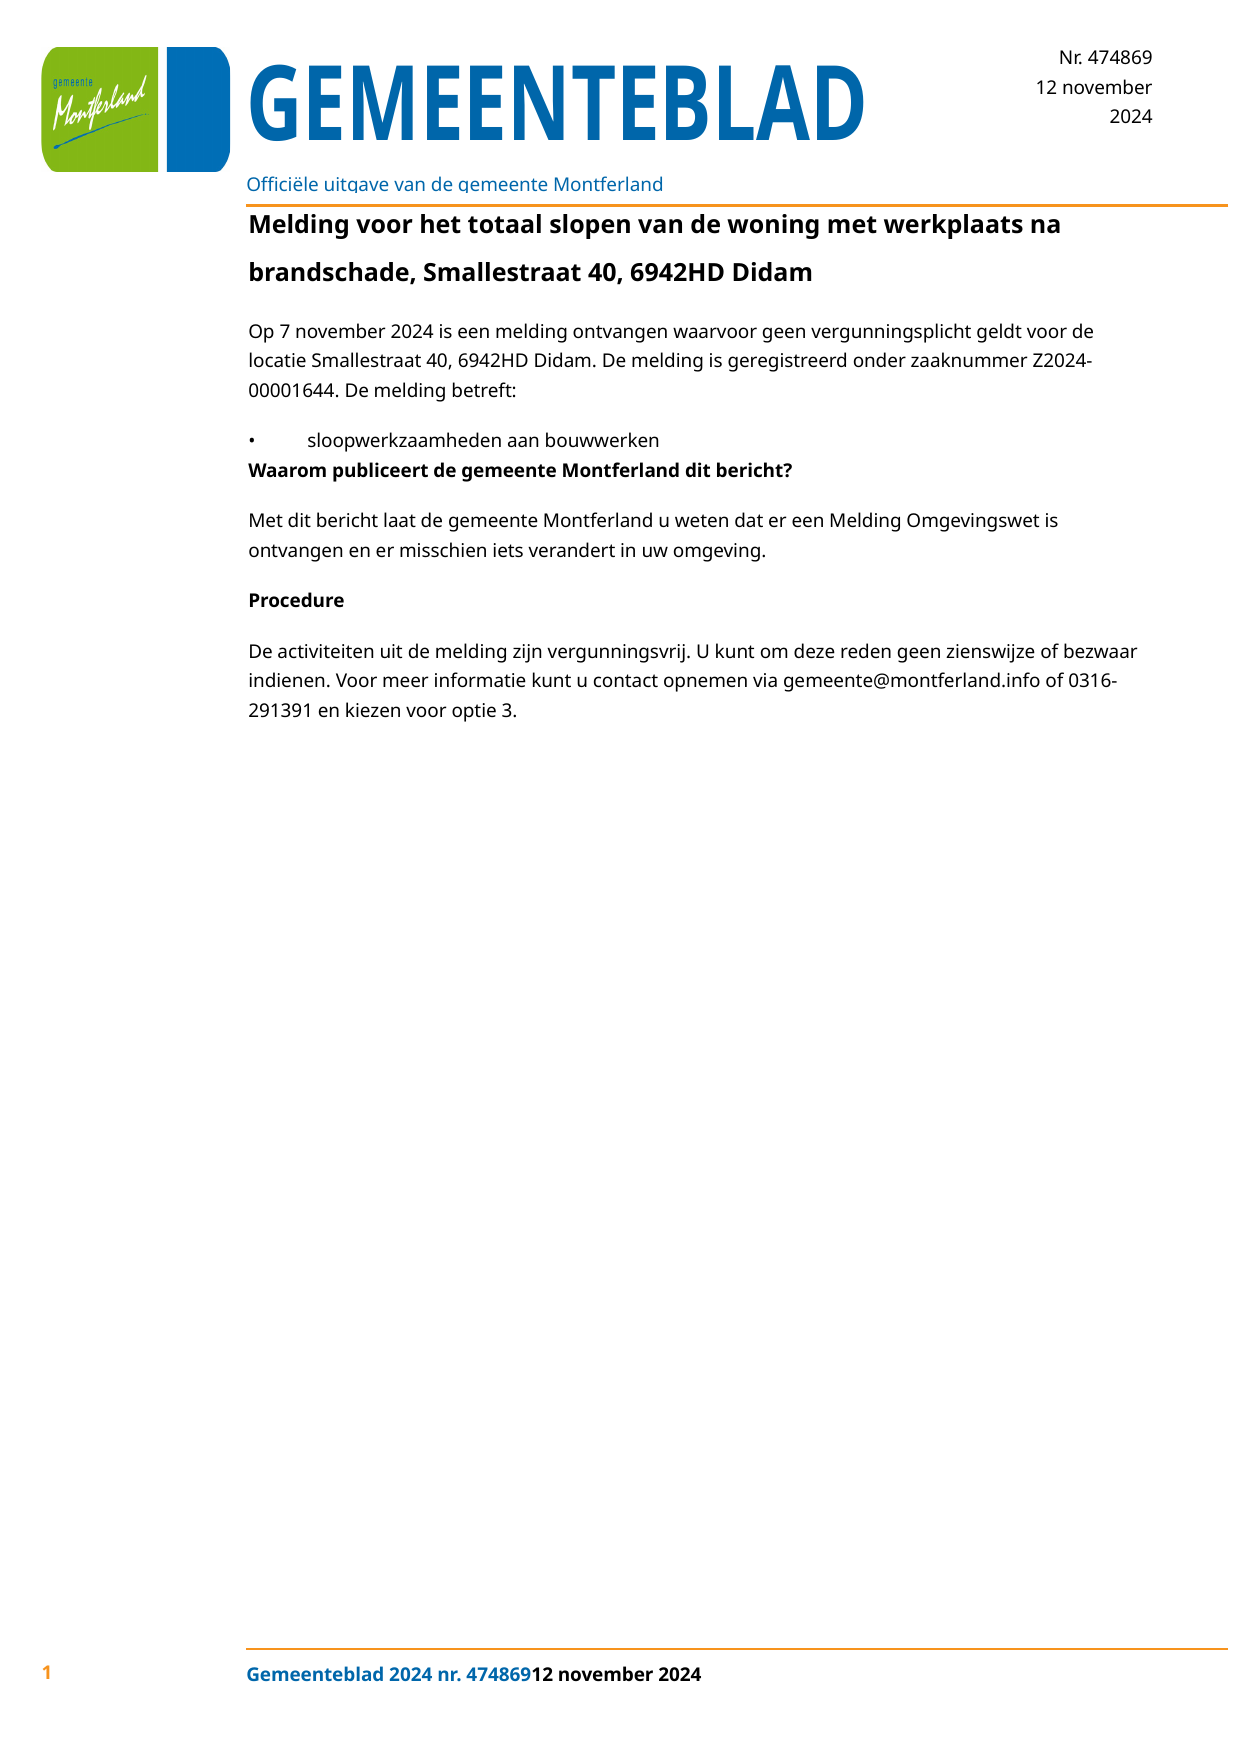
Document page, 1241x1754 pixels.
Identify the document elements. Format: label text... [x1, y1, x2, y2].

text Melding voor het totaal slopen van de woning met werkplaats na brandschade, Smallestraat 40, 6942HD Didam [248, 207, 1152, 288]
picture [41, 47, 231, 172]
text Waarom publiceert de gemeente Montferland dit bericht? [248, 457, 1152, 483]
text Op 7 november 2024 is een melding ontvangen waarvoor geen vergunningsplicht geldt voor de locatie Smallestraat 40, 6942HD Didam. De melding is geregistreerd onder zaaknummer Z2024-00001644. De melding betreft: [248, 318, 1152, 403]
text Procedure [248, 587, 1152, 613]
list sloopwerkzaamheden aan bouwwerken [248, 427, 1152, 453]
text De activiteiten uit de melding zijn vergunningsvrij. U kunt om deze reden geen zienswijze of bezwaar indienen. Voor meer informatie kunt u contact opnemen via gemeente@montferland.info of 0316-291391 en kiezen voor optie 3. [248, 638, 1152, 723]
text Met dit bericht laat de gemeente Montferland u weten dat er een Melding Omgevingswet is ontvangen en er misschien iets verandert in uw omgeving. [248, 507, 1152, 563]
